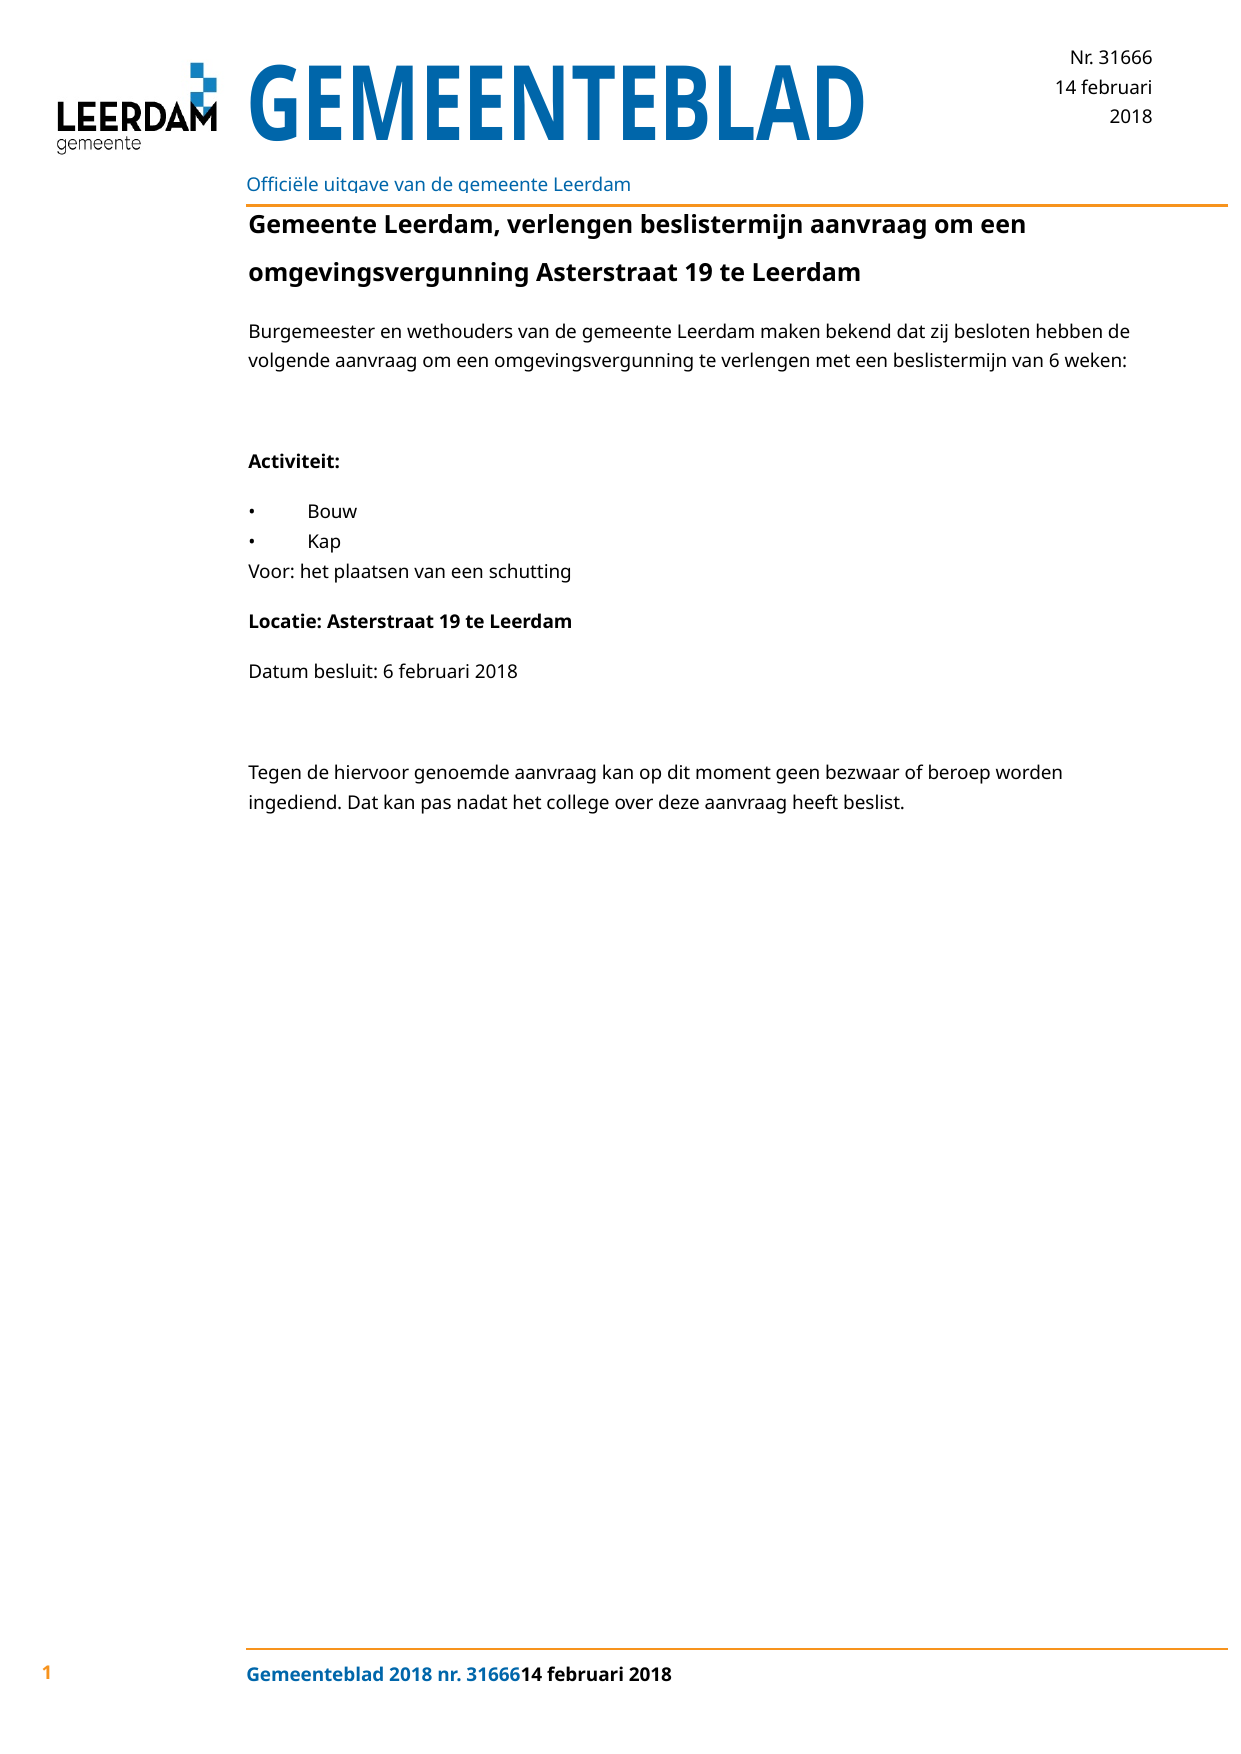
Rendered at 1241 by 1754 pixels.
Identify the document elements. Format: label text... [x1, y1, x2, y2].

list Kap [248, 528, 1152, 554]
text Datum besluit: 6 februari 2018 [248, 659, 1152, 684]
text Tegen de hiervoor genoemde aanvraag kan op dit moment geen bezwaar of beroep worden ingediend. Dat kan pas nadat het college over deze aanvraag heeft beslist. [248, 759, 1152, 815]
text Burgemeester en wethouders van de gemeente Leerdam maken bekend dat zij besloten hebben de volgende aanvraag om een omgevingsvergunning te verlengen met een beslistermijn van 6 weken: [248, 318, 1152, 373]
text Gemeente Leerdam, verlengen beslistermijn aanvraag om een omgevingsvergunning Asterstraat 19 te Leerdam [248, 207, 1152, 288]
picture [41, 47, 231, 172]
text Activiteit: [248, 448, 1152, 474]
text Locatie: Asterstraat 19 te Leerdam [248, 608, 1152, 634]
text Voor: het plaatsen van een schutting [248, 558, 1152, 584]
list Bouw [248, 499, 1152, 524]
